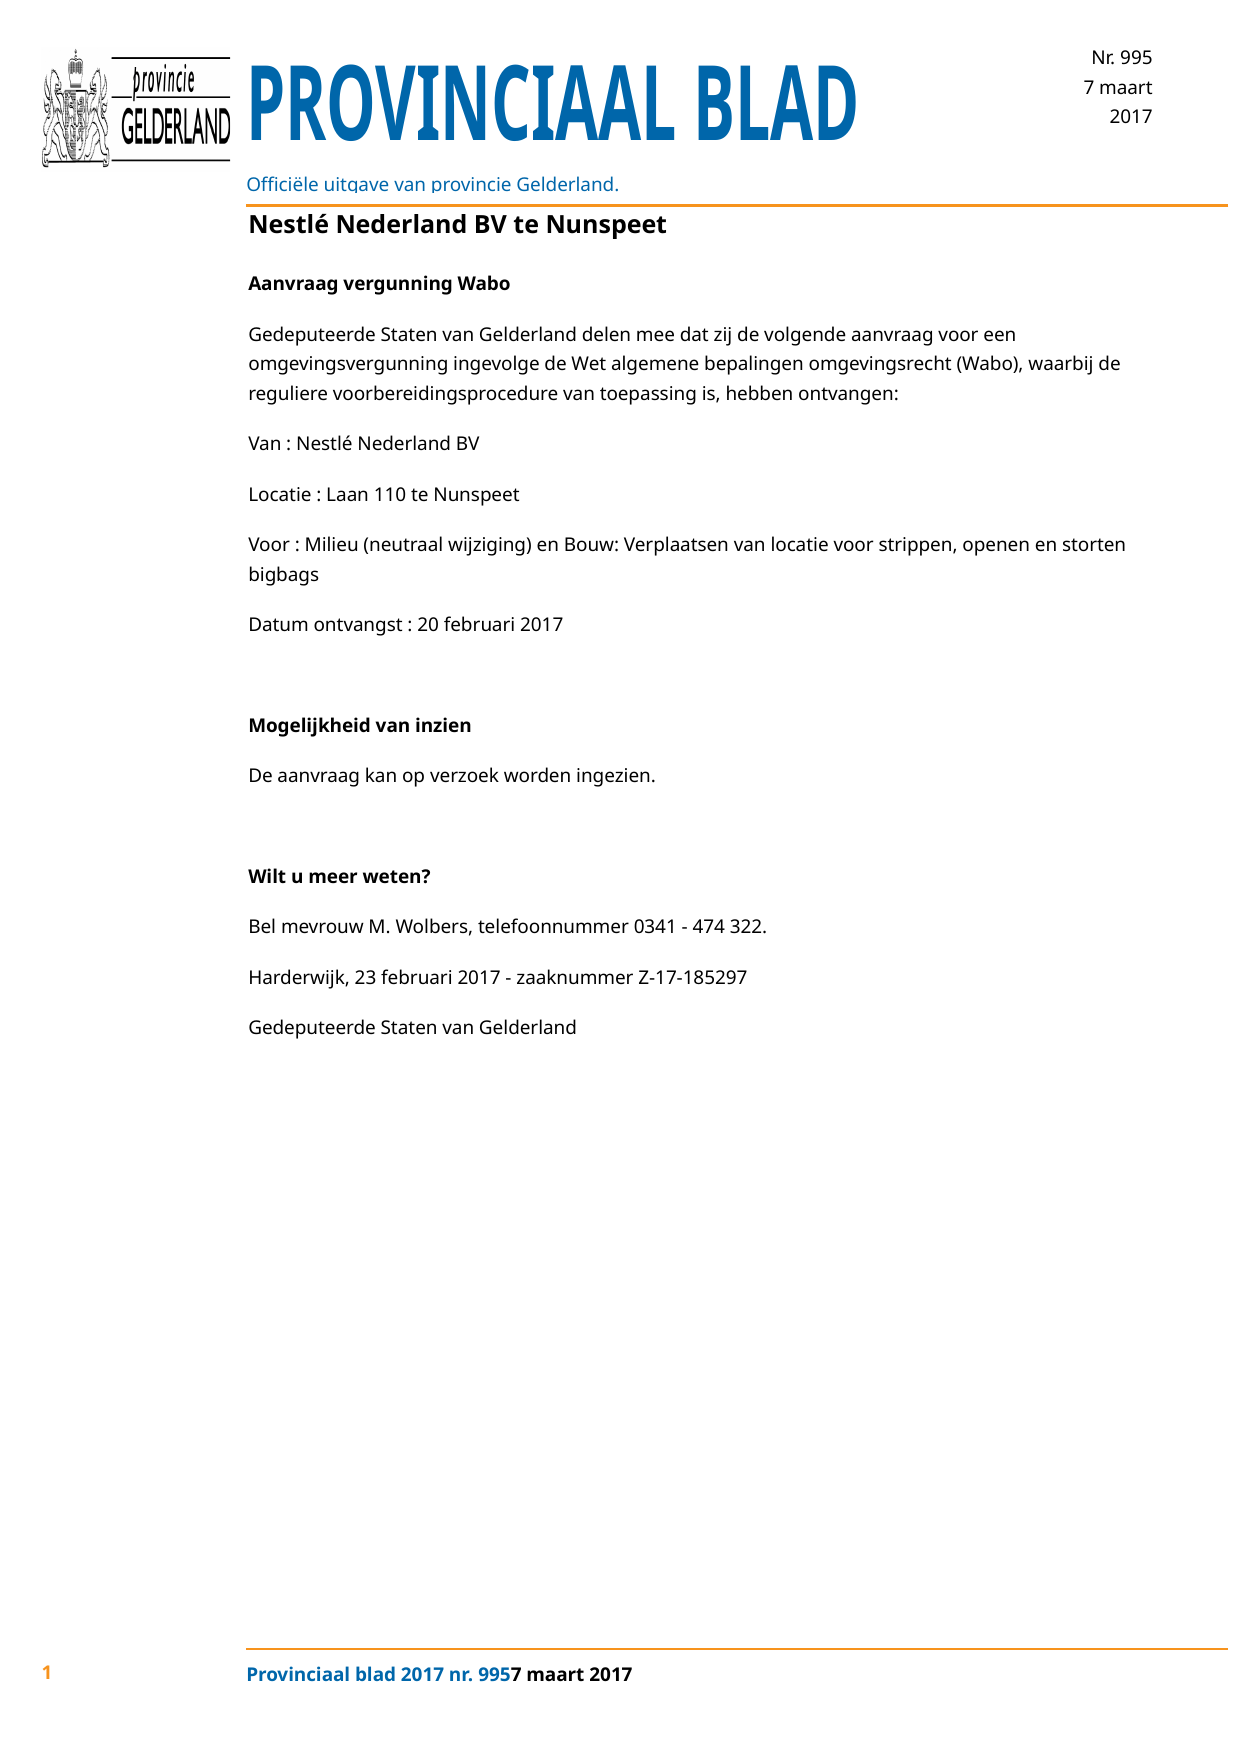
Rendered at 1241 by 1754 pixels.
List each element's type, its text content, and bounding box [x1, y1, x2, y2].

text Van : Nestlé Nederland BV [248, 430, 1152, 456]
text Aanvraag vergunning Wabo [248, 270, 1152, 296]
text De aanvraag kan op verzoek worden ingezien. [248, 762, 1152, 788]
text Gedeputeerde Staten van Gelderland delen mee dat zij de volgende aanvraag voor een omgevingsvergunning ingevolge de Wet algemene bepalingen omgevingsrecht (Wabo), waarbij de reguliere voorbereidingsprocedure van toepassing is, hebben ontvangen: [248, 321, 1152, 406]
picture [41, 47, 231, 172]
text Harderwijk, 23 februari 2017 - zaaknummer Z-17-185297 [248, 964, 1152, 990]
text Datum ontvangst : 20 februari 2017 [248, 611, 1152, 637]
text Nestlé Nederland BV te Nunspeet [248, 207, 1152, 241]
text Bel mevrouw M. Wolbers, telefoonnummer 0341 - 474 322. [248, 914, 1152, 939]
text Voor : Milieu (neutraal wijziging) en Bouw: Verplaatsen van locatie voor strippen, openen en storten bigbags [248, 531, 1152, 586]
text Locatie : Laan 110 te Nunspeet [248, 481, 1152, 506]
text Mogelijkheid van inzien [248, 712, 1152, 738]
text Gedeputeerde Staten van Gelderland [248, 1014, 1152, 1040]
text Wilt u meer weten? [248, 863, 1152, 889]
